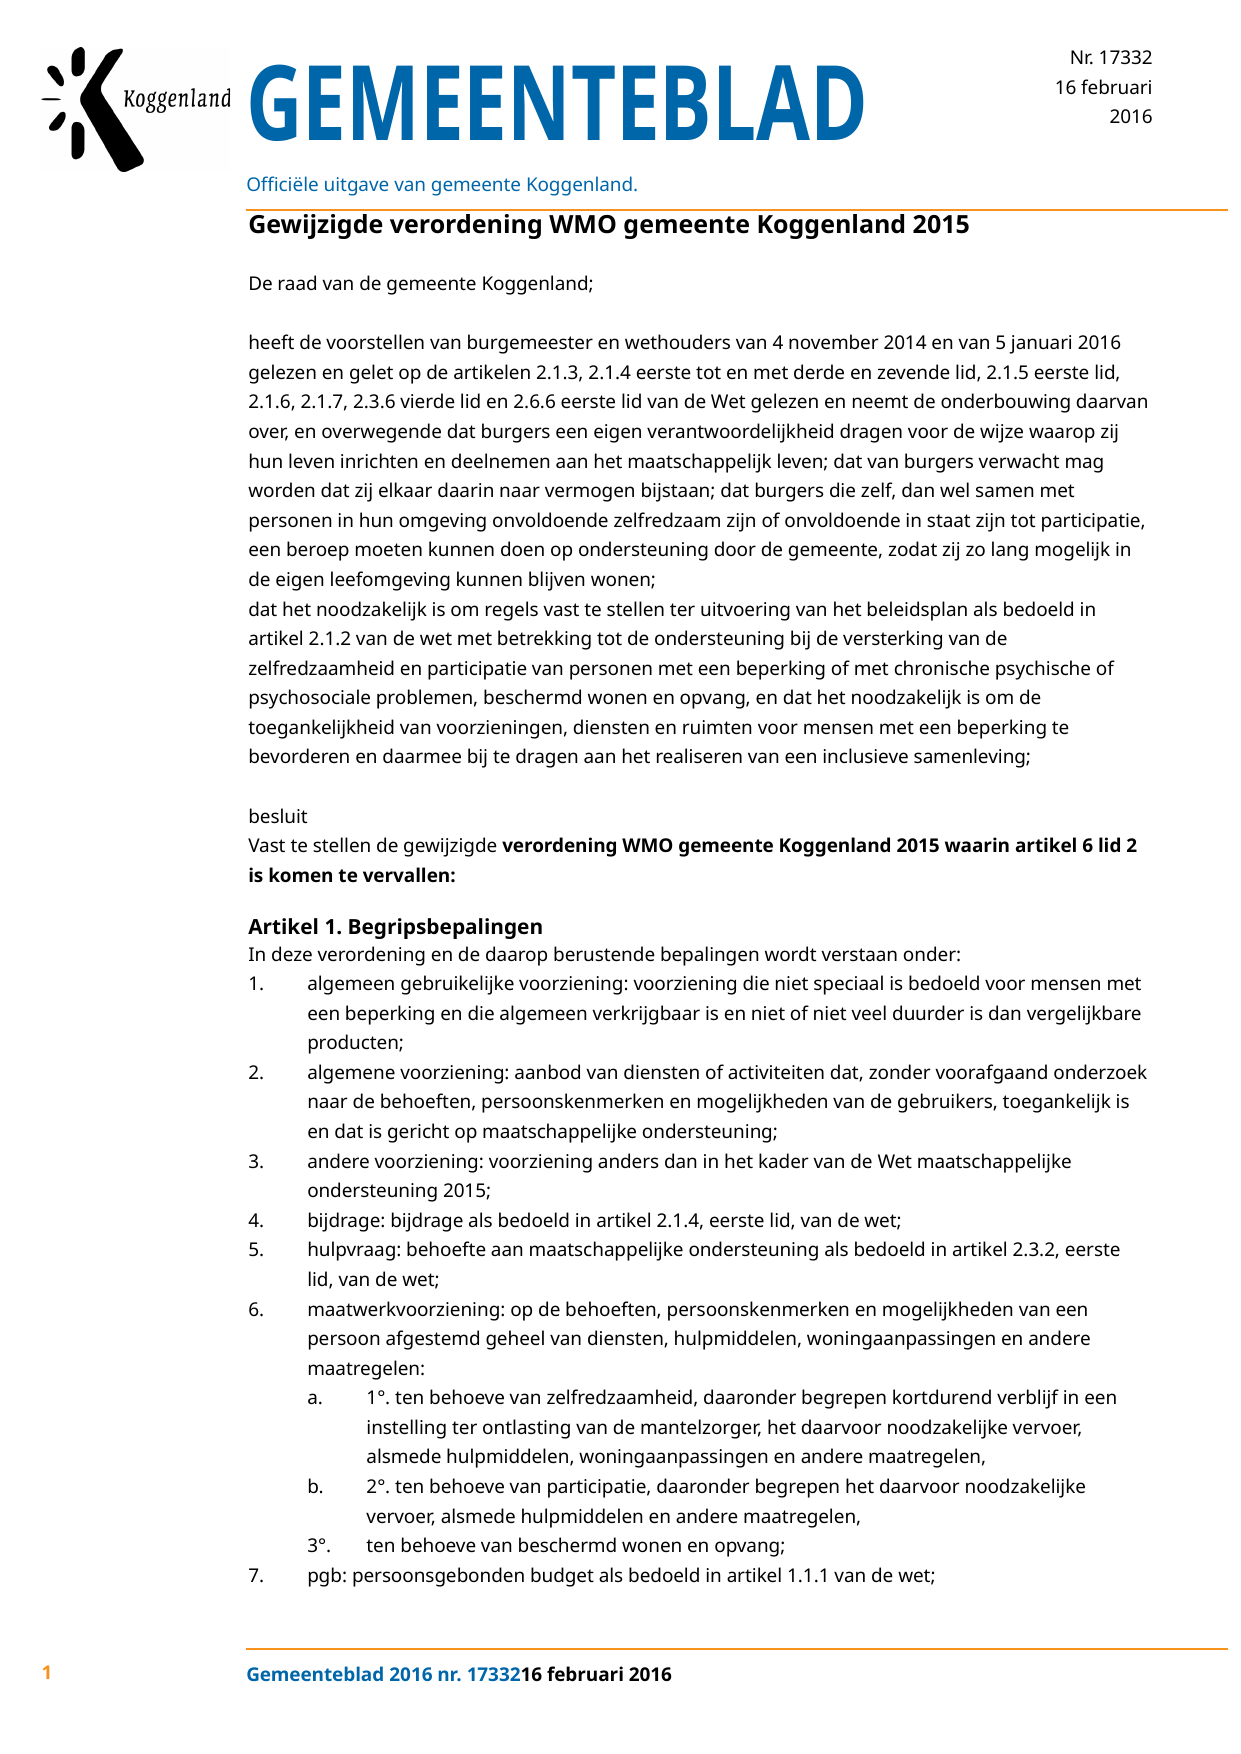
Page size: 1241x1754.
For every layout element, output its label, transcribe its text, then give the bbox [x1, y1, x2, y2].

list maatwerkvoorziening: op de behoeften, persoonskenmerken en mogelijkheden van een persoon afgestemd geheel van diensten, hulpmiddelen, woningaanpassingen en andere maatregelen: [248, 1296, 1152, 1381]
list andere voorziening: voorziening anders dan in het kader van de Wet maatschappelijke ondersteuning 2015; [248, 1148, 1152, 1203]
text heeft de voorstellen van burgemeester en wethouders van 4 november 2014 en van 5 januari 2016 gelezen en gelet op de artikelen 2.1.3, 2.1.4 eerste tot en met derde en zevende lid, 2.1.5 eerste lid, 2.1.6, 2.1.7, 2.3.6 vierde lid en 2.6.6 eerste lid van de Wet gelezen en neemt de onderbouwing daarvan over, en overwegende dat burgers een eigen verantwoordelijkheid dragen voor de wijze waarop zij hun leven inrichten en deelnemen aan het maatschappelijk leven; dat van burgers verwacht mag worden dat zij elkaar daarin naar vermogen bijstaan; dat burgers die zelf, dan wel samen met personen in hun omgeving onvoldoende zelfredzaam zijn of onvoldoende in staat zijn tot participatie, een beroep moeten kunnen doen op ondersteuning door de gemeente, zodat zij zo lang mogelijk in de eigen leefomgeving kunnen blijven wonen; [248, 329, 1152, 592]
text Vast te stellen de gewijzigde verordening WMO gemeente Koggenland 2015 waarin artikel 6 lid 2 is komen te vervallen: [248, 832, 1152, 888]
list pgb: persoonsgebonden budget als bedoeld in artikel 1.1.1 van de wet; [248, 1562, 1152, 1588]
text dat het noodzakelijk is om regels vast te stellen ter uitvoering van het beleidsplan als bedoeld in artikel 2.1.2 van de wet met betrekking tot de ondersteuning bij de versterking van de zelfredzaamheid en participatie van personen met een beperking of met chronische psychische of psychosociale problemen, beschermd wonen en opvang, en dat het noodzakelijk is om de toegankelijkheid van voorzieningen, diensten en ruimten voor mensen met een beperking te bevorderen en daarmee bij te dragen aan het realiseren van een inclusieve samenleving; [248, 596, 1152, 769]
list bijdrage: bijdrage als bedoeld in artikel 2.1.4, eerste lid, van de wet; [248, 1207, 1152, 1233]
text De raad van de gemeente Koggenland; [248, 270, 1152, 296]
text besluit [248, 803, 1152, 828]
list hulpvraag: behoefte aan maatschappelijke ondersteuning als bedoeld in artikel 2.3.2, eerste lid, van de wet; [248, 1237, 1152, 1292]
list ten behoeve van beschermd wonen en opvang; [307, 1532, 1152, 1558]
list 1°. ten behoeve van zelfredzaamheid, daaronder begrepen kortdurend verblijf in een instelling ter ontlasting van de mantelzorger, het daarvoor noodzakelijke vervoer, alsmede hulpmiddelen, woningaanpassingen en andere maatregelen, [307, 1384, 1152, 1469]
list algemeen gebruikelijke voorziening: voorziening die niet speciaal is bedoeld voor mensen met een beperking en die algemeen verkrijgbaar is en niet of niet veel duurder is dan vergelijkbare producten; [248, 970, 1152, 1055]
text Artikel 1. Begripsbepalingen [248, 912, 1152, 941]
list algemene voorziening: aanbod van diensten of activiteiten dat, zonder voorafgaand onderzoek naar de behoeften, persoonskenmerken en mogelijkheden van de gebruikers, toegankelijk is en dat is gericht op maatschappelijke ondersteuning; [248, 1059, 1152, 1144]
text In deze verordening en de daarop berustende bepalingen wordt verstaan onder: [248, 941, 1152, 967]
text Gewijzigde verordening WMO gemeente Koggenland 2015 [248, 211, 1152, 241]
list 2°. ten behoeve van participatie, daaronder begrepen het daarvoor noodzakelijke vervoer, alsmede hulpmiddelen en andere maatregelen, [307, 1473, 1152, 1529]
picture [41, 47, 231, 172]
